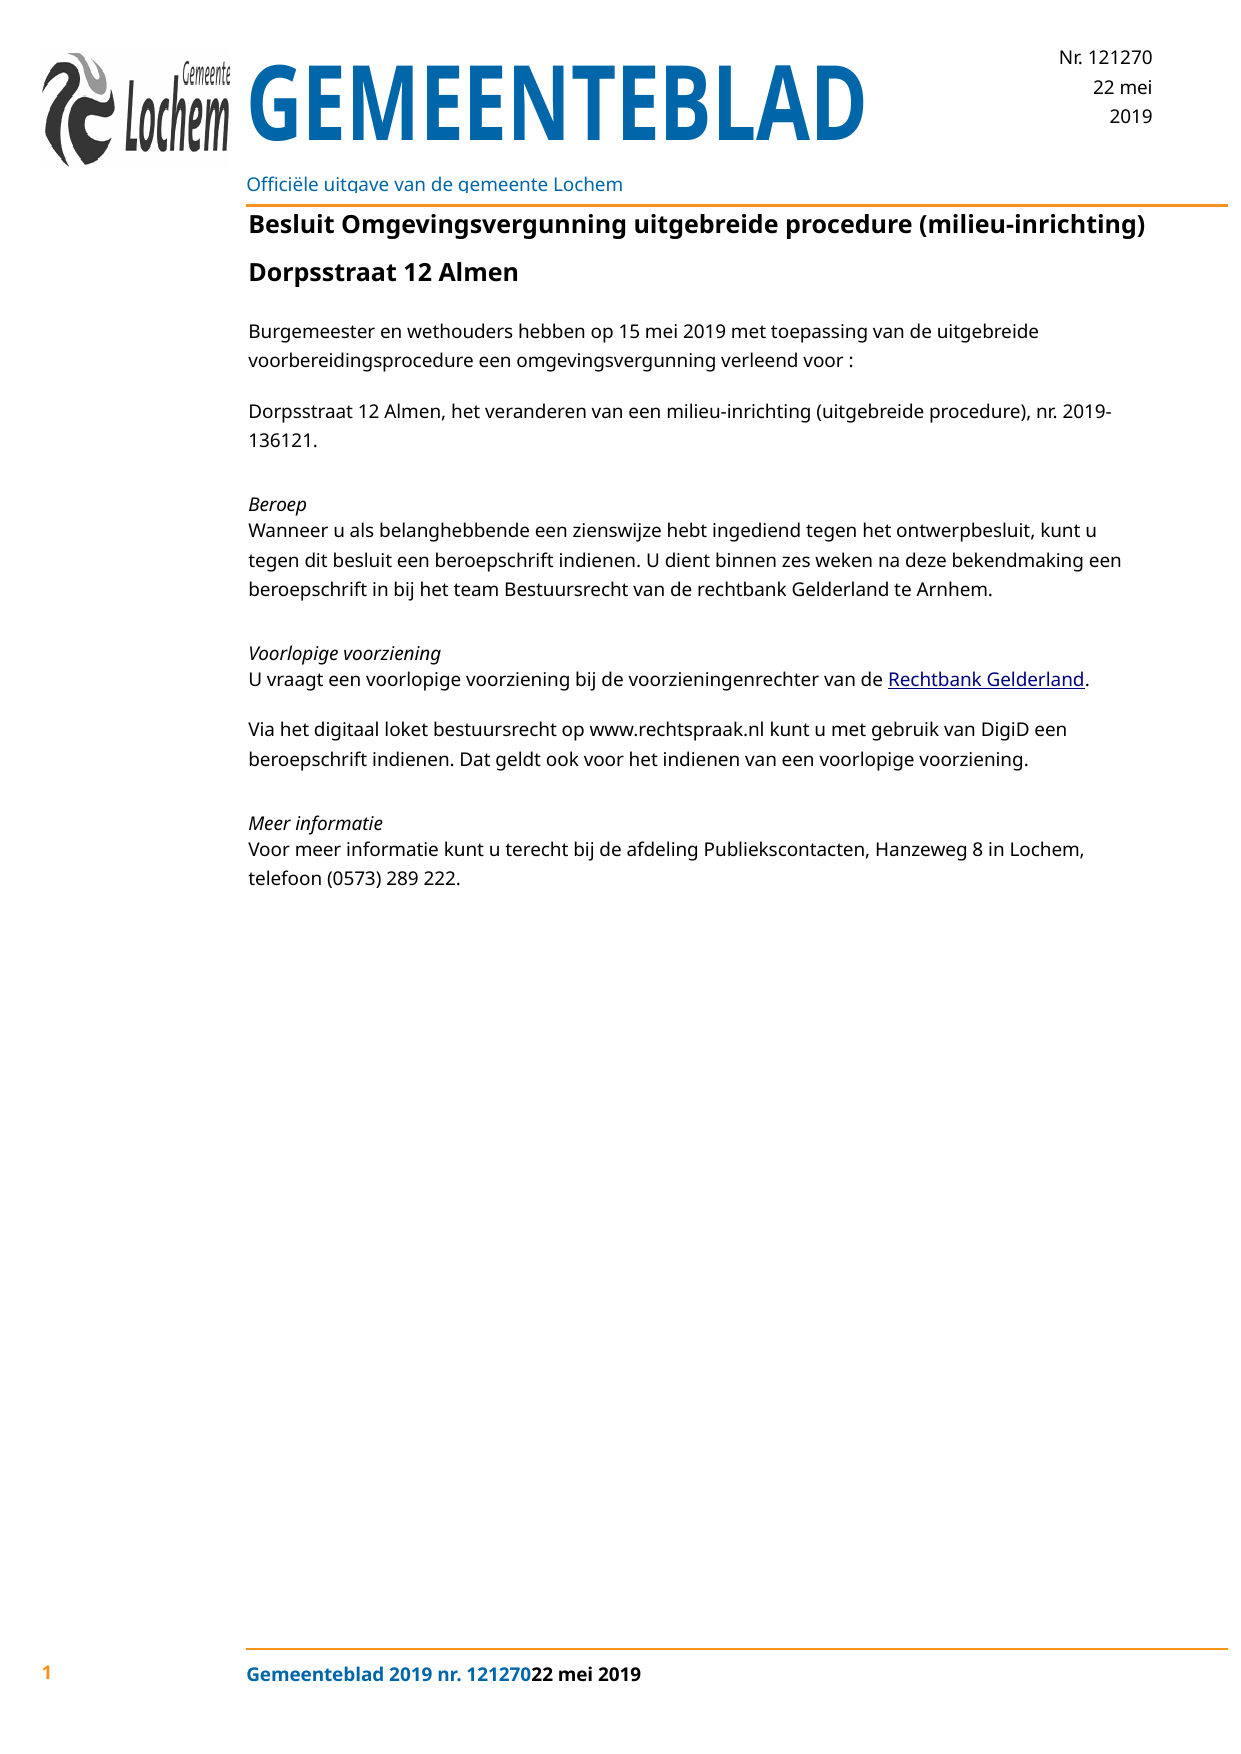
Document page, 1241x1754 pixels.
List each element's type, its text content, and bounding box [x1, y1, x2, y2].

text Via het digitaal loket bestuursrecht op www.rechtspraak.nl kunt u met gebruik van DigiD een beroepschrift indienen. Dat geldt ook voor het indienen van een voorlopige voorziening. [248, 716, 1152, 772]
text Voorlopige voorziening [248, 640, 1152, 666]
text Dorpsstraat 12 Almen, het veranderen van een milieu-inrichting (uitgebreide procedure), nr. 2019-136121. [248, 398, 1152, 453]
text U vraagt een voorlopige voorziening bij de voorzieningenrechter van de Rechtbank Gelderland. [248, 666, 1152, 692]
text Beroep [248, 491, 1152, 517]
text Burgemeester en wethouders hebben op 15 mei 2019 met toepassing van de uitgebreide voorbereidingsprocedure een omgevingsvergunning verleend voor : [248, 318, 1152, 373]
text Besluit Omgevingsvergunning uitgebreide procedure (milieu-inrichting) Dorpsstraat 12 Almen [248, 207, 1152, 288]
text Meer informatie [248, 810, 1152, 836]
text Voor meer informatie kunt u terecht bij de afdeling Publiekscontacten, Hanzeweg 8 in Lochem, telefoon (0573) 289 222. [248, 836, 1152, 891]
picture [41, 47, 231, 172]
text Wanneer u als belanghebbende een zienswijze hebt ingediend tegen het ontwerpbesluit, kunt u tegen dit besluit een beroepschrift indienen. U dient binnen zes weken na deze bekendmaking een beroepschrift in bij het team Bestuursrecht van de rechtbank Gelderland te Arnhem. [248, 517, 1152, 602]
